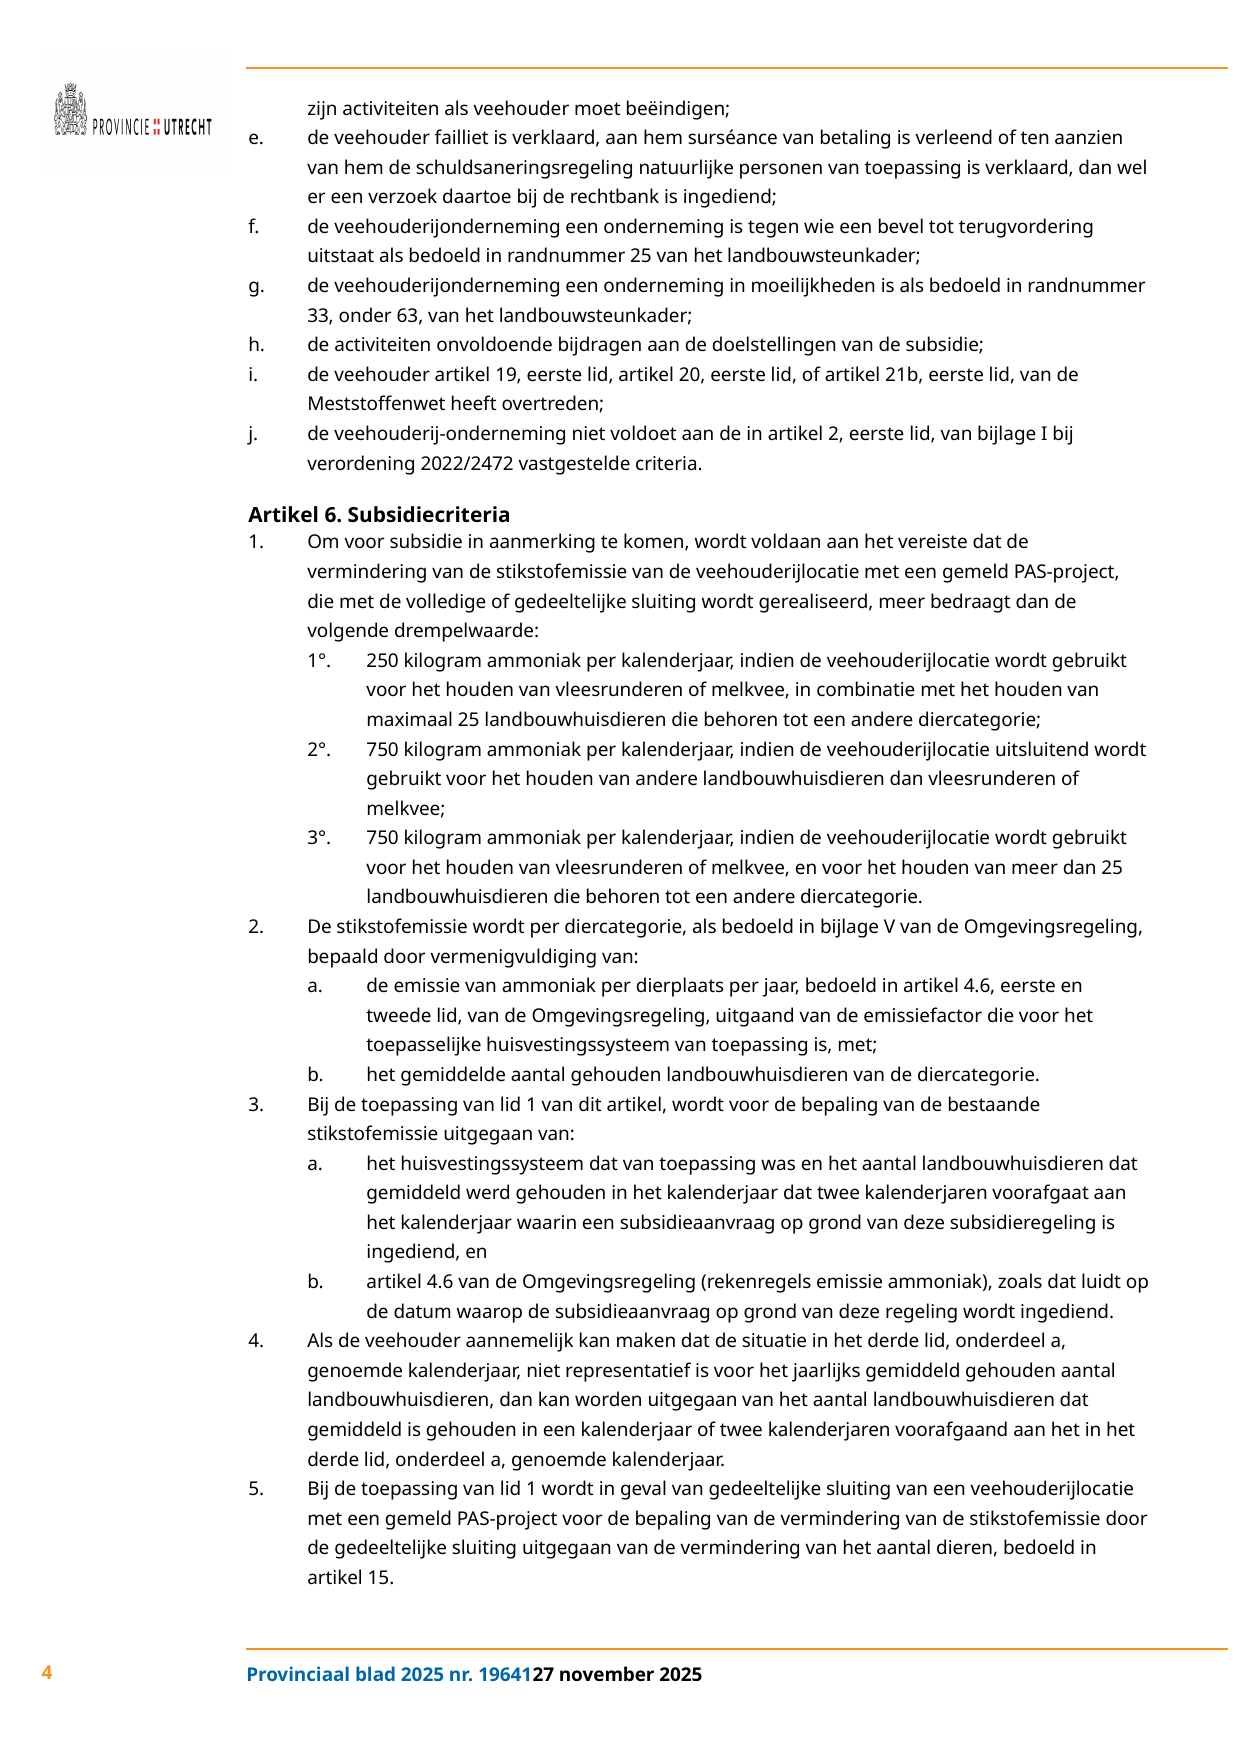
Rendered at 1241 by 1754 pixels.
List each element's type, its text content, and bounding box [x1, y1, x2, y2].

list zijn activiteiten als veehouder moet beëindigen; [248, 95, 1152, 121]
list 750 kilogram ammoniak per kalenderjaar, indien de veehouderijlocatie uitsluitend wordt gebruikt voor het houden van andere landbouwhuisdieren dan vleesrunderen of melkvee; [307, 736, 1152, 821]
list de activiteiten onvoldoende bijdragen aan de doelstellingen van de subsidie; [248, 331, 1152, 357]
list de emissie van ammoniak per dierplaats per jaar, bedoeld in artikel 4.6, eerste en tweede lid, van de Omgevingsregeling, uitgaand van de emissiefactor die voor het toepasselijke huisvestingssysteem van toepassing is, met; [307, 972, 1152, 1057]
list de veehouder artikel 19, eerste lid, artikel 20, eerste lid, of artikel 21b, eerste lid, van de Meststoffenwet heeft overtreden; [248, 361, 1152, 416]
list Bij de toepassing van lid 1 wordt in geval van gedeeltelijke sluiting van een veehouderijlocatie met een gemeld PAS-project voor de bepaling van de vermindering van de stikstofemissie door de gedeeltelijke sluiting uitgegaan van de vermindering van het aantal dieren, bedoeld in artikel 15. [248, 1475, 1152, 1590]
text Artikel 6. Subsidiecriteria [248, 500, 1152, 529]
list het huisvestingssysteem dat van toepassing was en het aantal landbouwhuisdieren dat gemiddeld werd gehouden in het kalenderjaar dat twee kalenderjaren voorafgaat aan het kalenderjaar waarin een subsidieaanvraag op grond van deze subsidieregeling is ingediend, en [307, 1150, 1152, 1264]
list 250 kilogram ammoniak per kalenderjaar, indien de veehouderijlocatie wordt gebruikt voor het houden van vleesrunderen of melkvee, in combinatie met het houden van maximaal 25 landbouwhuisdieren die behoren tot een andere diercategorie; [307, 647, 1152, 732]
list de veehouderij-onderneming niet voldoet aan de in artikel 2, eerste lid, van bijlage I bij verordening 2022/2472 vastgestelde criteria. [248, 420, 1152, 476]
list de veehouderijonderneming een onderneming in moeilijkheden is als bedoeld in randnummer 33, onder 63, van het landbouwsteunkader; [248, 272, 1152, 328]
list De stikstofemissie wordt per diercategorie, als bedoeld in bijlage V van de Omgevingsregeling, bepaald door vermenigvuldiging van: [248, 913, 1152, 968]
list artikel 4.6 van de Omgevingsregeling (rekenregels emissie ammoniak), zoals dat luidt op de datum waarop de subsidieaanvraag op grond van deze regeling wordt ingediend. [307, 1268, 1152, 1323]
list 750 kilogram ammoniak per kalenderjaar, indien de veehouderijlocatie wordt gebruikt voor het houden van vleesrunderen of melkvee, en voor het houden van meer dan 25 landbouwhuisdieren die behoren tot een andere diercategorie. [307, 824, 1152, 909]
list Als de veehouder aannemelijk kan maken dat de situatie in het derde lid, onderdeel a, genoemde kalenderjaar, niet representatief is voor het jaarlijks gemiddeld gehouden aantal landbouwhuisdieren, dan kan worden uitgegaan van het aantal landbouwhuisdieren dat gemiddeld is gehouden in een kalenderjaar of twee kalenderjaren voorafgaand aan het in het derde lid, onderdeel a, genoemde kalenderjaar. [248, 1327, 1152, 1471]
list Om voor subsidie in aanmerking te komen, wordt voldaan aan het vereiste dat de vermindering van de stikstofemissie van de veehouderijlocatie met een gemeld PAS-project, die met de volledige of gedeeltelijke sluiting wordt gerealiseerd, meer bedraagt dan de volgende drempelwaarde: [248, 529, 1152, 643]
list het gemiddelde aantal gehouden landbouwhuisdieren van de diercategorie. [307, 1061, 1152, 1087]
list Bij de toepassing van lid 1 van dit artikel, wordt voor de bepaling van de bestaande stikstofemissie uitgegaan van: [248, 1091, 1152, 1146]
list de veehouderijonderneming een onderneming is tegen wie een bevel tot terugvordering uitstaat als bedoeld in randnummer 25 van het landbouwsteunkader; [248, 213, 1152, 268]
picture [41, 47, 231, 172]
list de veehouder failliet is verklaard, aan hem surséance van betaling is verleend of ten aanzien van hem de schuldsaneringsregeling natuurlijke personen van toepassing is verklaard, dan wel er een verzoek daartoe bij de rechtbank is ingediend; [248, 124, 1152, 209]
